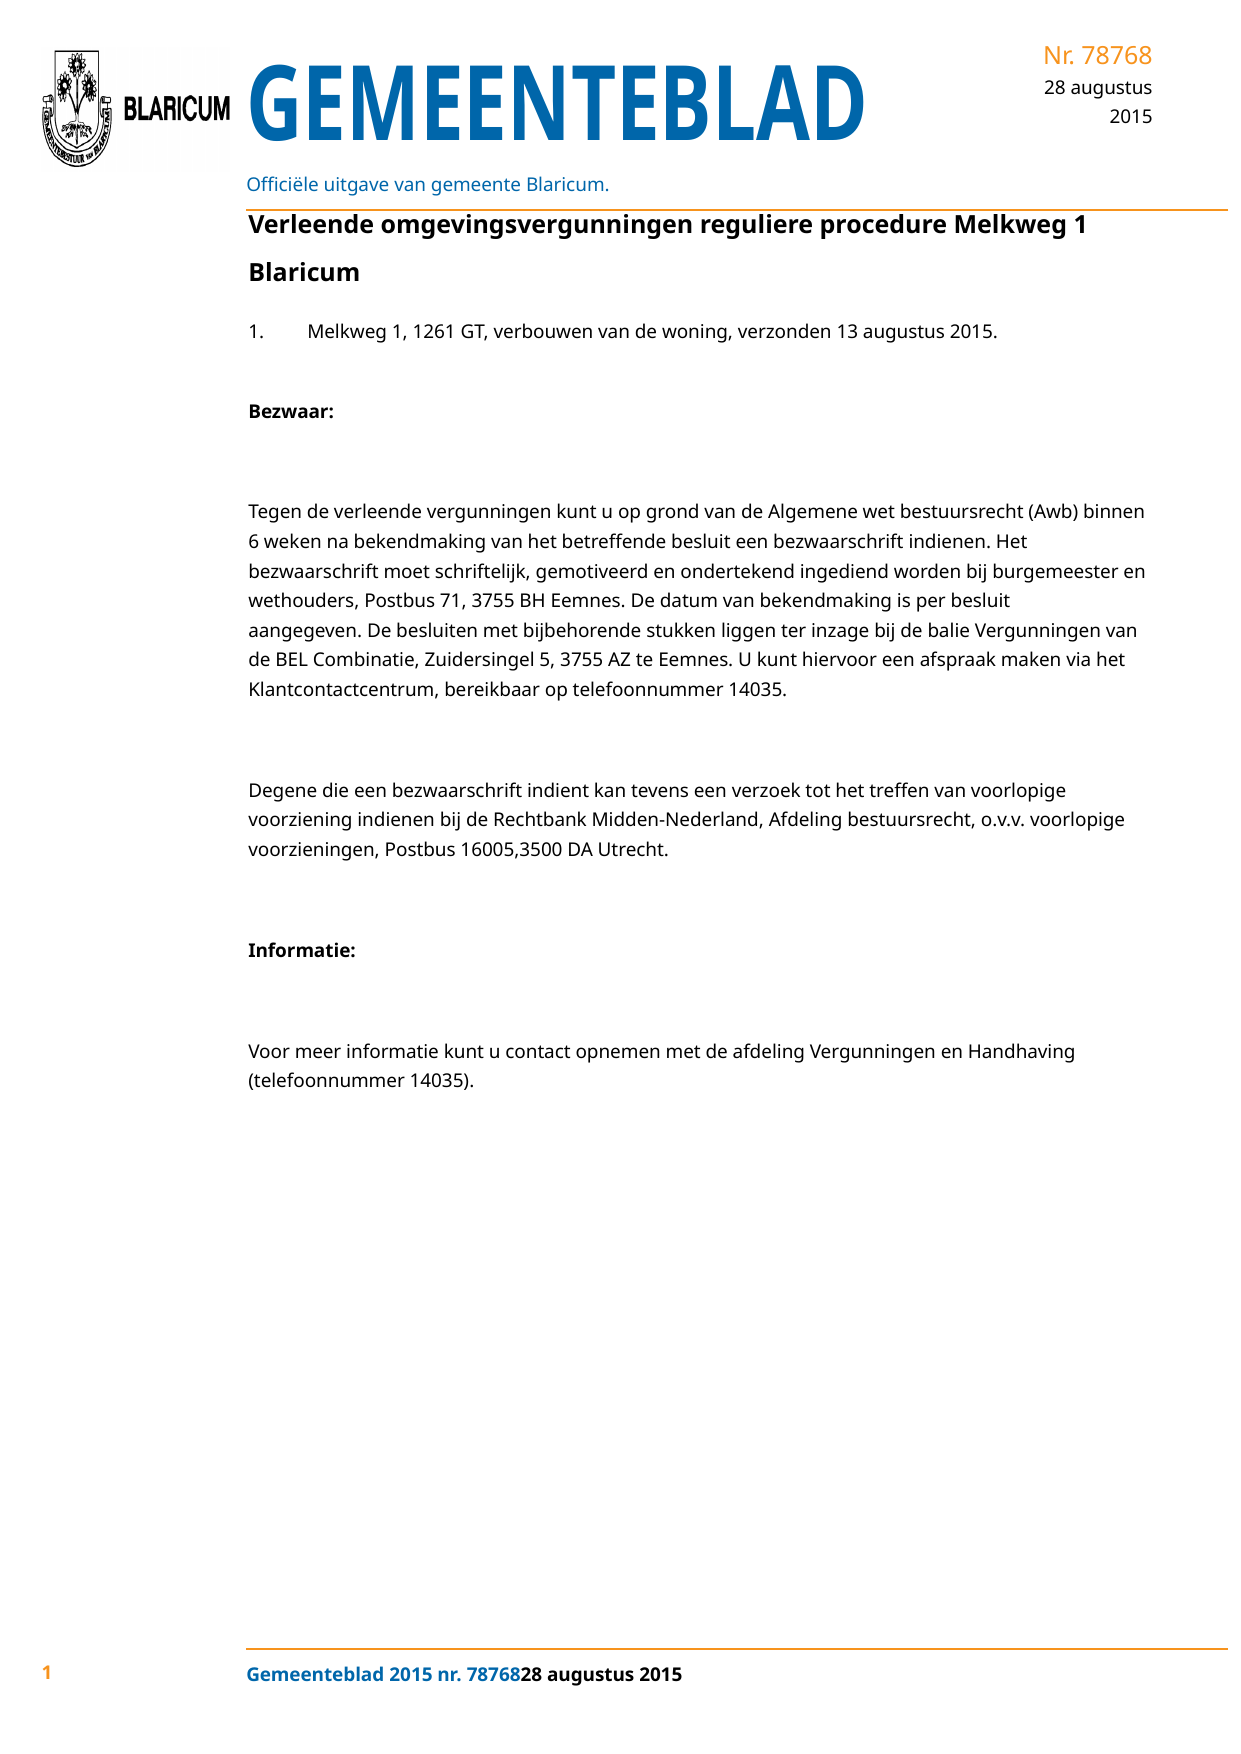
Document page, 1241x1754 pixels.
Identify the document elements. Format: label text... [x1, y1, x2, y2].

text Bezwaar: [248, 398, 1152, 424]
text Verleende omgevingsvergunningen reguliere procedure Melkweg 1 Blaricum [248, 211, 1152, 288]
text Voor meer informatie kunt u contact opnemen met de afdeling Vergunningen en Handhaving (telefoonnummer 14035). [248, 1038, 1152, 1093]
text Informatie: [248, 937, 1152, 963]
text Degene die een bezwaarschrift indient kan tevens een verzoek tot het treffen van voorlopige voorziening indienen bij de Rechtbank Midden-Nederland, Afdeling bestuursrecht, o.v.v. voorlopige voorzieningen, Postbus 16005,3500 DA Utrecht. [248, 777, 1152, 862]
list Melkweg 1, 1261 GT, verbouwen van de woning, verzonden 13 augustus 2015. [248, 318, 1152, 344]
text Tegen de verleende vergunningen kunt u op grond van de Algemene wet bestuursrecht (Awb) binnen 6 weken na bekendmaking van het betreffende besluit een bezwaarschrift indienen. Het bezwaarschrift moet schriftelijk, gemotiveerd en ondertekend ingediend worden bij burgemeester en wethouders, Postbus 71, 3755 BH Eemnes. De datum van bekendmaking is per besluit aangegeven. De besluiten met bijbehorende stukken liggen ter inzage bij de balie Vergunningen van de BEL Combinatie, Zuidersingel 5, 3755 AZ te Eemnes. U kunt hiervoor een afspraak maken via het Klantcontactcentrum, bereikbaar op telefoonnummer 14035. [248, 499, 1152, 702]
picture [41, 47, 231, 172]
